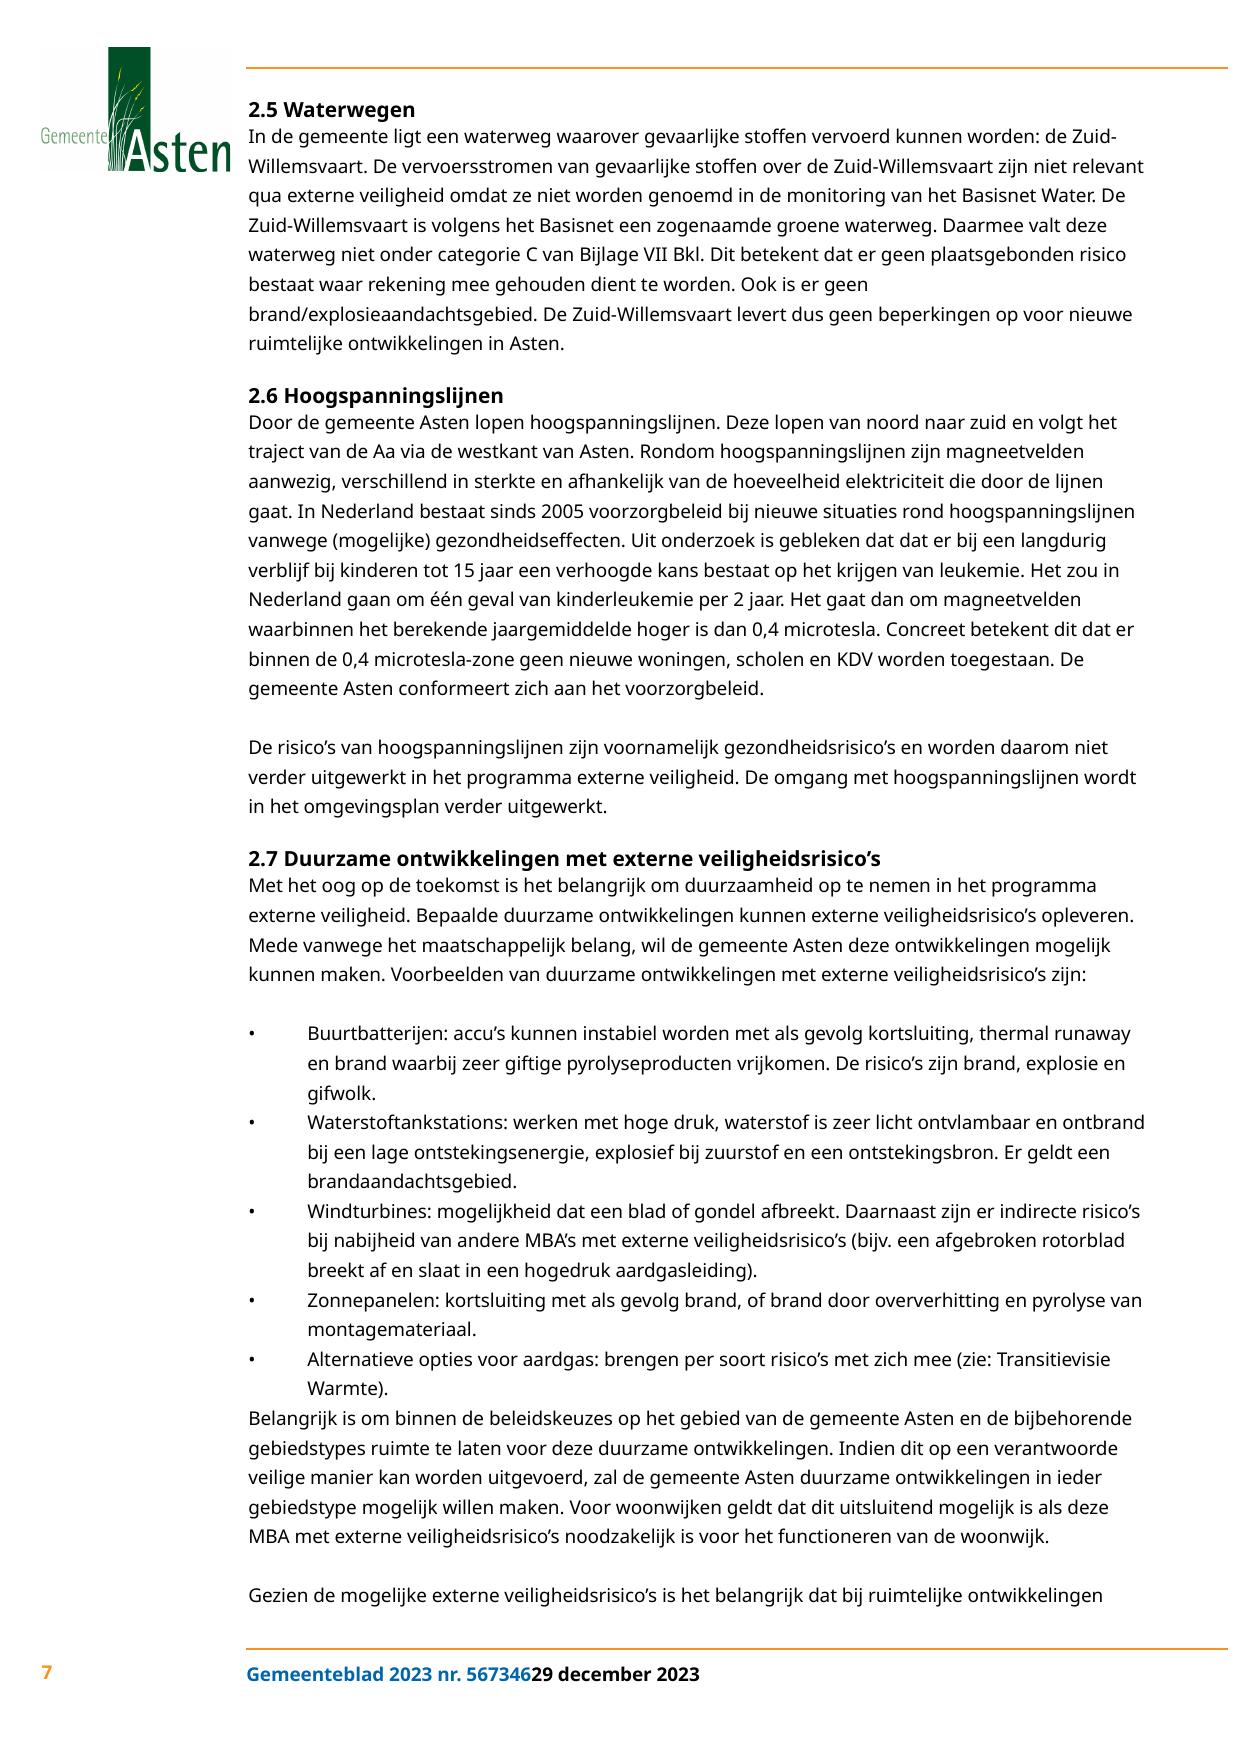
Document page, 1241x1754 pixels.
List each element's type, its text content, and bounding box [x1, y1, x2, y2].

text 2.7 Duurzame ontwikkelingen met externe veiligheidsrisico’s [248, 844, 1152, 873]
text Gezien de mogelijke externe veiligheidsrisico’s is het belangrijk dat bij ruimtelijke ontwikkelingen [248, 1583, 1152, 1608]
list Buurtbatterijen: accu’s kunnen instabiel worden met als gevolg kortsluiting, thermal runaway en brand waarbij zeer giftige pyrolyseproducten vrijkomen. De risico’s zijn brand, explosie en gifwolk. [248, 1021, 1152, 1105]
text Door de gemeente Asten lopen hoogspanningslijnen. Deze lopen van noord naar zuid en volgt het traject van de Aa via de westkant van Asten. Rondom hoogspanningslijnen zijn magneetvelden aanwezig, verschillend in sterkte en afhankelijk van de hoeveelheid elektriciteit die door de lijnen gaat. In Nederland bestaat sinds 2005 voorzorgbeleid bij nieuwe situaties rond hoogspanningslijnen vanwege (mogelijke) gezondheidseffecten. Uit onderzoek is gebleken dat dat er bij een langdurig verblijf bij kinderen tot 15 jaar een verhoogde kans bestaat op het krijgen van leukemie. Het zou in Nederland gaan om één geval van kinderleukemie per 2 jaar. Het gaat dan om magneetvelden waarbinnen het berekende jaargemiddelde hoger is dan 0,4 microtesla. Concreet betekent dit dat er binnen de 0,4 microtesla-zone geen nieuwe woningen, scholen en KDV worden toegestaan. De gemeente Asten conformeert zich aan het voorzorgbeleid. [248, 409, 1152, 701]
text 2.5 Waterwegen [248, 95, 1152, 123]
text De risico’s van hoogspanningslijnen zijn voornamelijk gezondheidsrisico’s en worden daarom niet verder uitgewerkt in het programma externe veiligheid. De omgang met hoogspanningslijnen wordt in het omgevingsplan verder uitgewerkt. [248, 734, 1152, 819]
list Windturbines: mogelijkheid dat een blad of gondel afbreekt. Daarnaast zijn er indirecte risico’s bij nabijheid van andere MBA’s met externe veiligheidsrisico’s (bijv. een afgebroken rotorblad breekt af en slaat in een hogedruk aardgasleiding). [248, 1198, 1152, 1283]
list Alternatieve opties voor aardgas: brengen per soort risico’s met zich mee (zie: Transitievisie Warmte). [248, 1346, 1152, 1401]
picture [41, 47, 231, 172]
text Met het oog op de toekomst is het belangrijk om duurzaamheid op te nemen in het programma externe veiligheid. Bepaalde duurzame ontwikkelingen kunnen externe veiligheidsrisico’s opleveren. Mede vanwege het maatschappelijk belang, wil de gemeente Asten deze ontwikkelingen mogelijk kunnen maken. Voorbeelden van duurzame ontwikkelingen met externe veiligheidsrisico’s zijn: [248, 873, 1152, 987]
list Zonnepanelen: kortsluiting met als gevolg brand, of brand door oververhitting en pyrolyse van montagemateriaal. [248, 1287, 1152, 1342]
list Waterstoftankstations: werken met hoge druk, waterstof is zeer licht ontvlambaar en ontbrand bij een lage ontstekingsenergie, explosief bij zuurstof en een ontstekingsbron. Er geldt een brandaandachtsgebied. [248, 1109, 1152, 1194]
text 2.6 Hoogspanningslijnen [248, 381, 1152, 409]
text Belangrijk is om binnen de beleidskeuzes op het gebied van de gemeente Asten en de bijbehorende gebiedstypes ruimte te laten voor deze duurzame ontwikkelingen. Indien dit op een verantwoorde veilige manier kan worden uitgevoerd, zal de gemeente Asten duurzame ontwikkelingen in ieder gebiedstype mogelijk willen maken. Voor woonwijken geldt dat dit uitsluitend mogelijk is als deze MBA met externe veiligheidsrisico’s noodzakelijk is voor het functioneren van de woonwijk. [248, 1405, 1152, 1549]
text In de gemeente ligt een waterweg waarover gevaarlijke stoffen vervoerd kunnen worden: de Zuid-Willemsvaart. De vervoersstromen van gevaarlijke stoffen over de Zuid-Willemsvaart zijn niet relevant qua externe veiligheid omdat ze niet worden genoemd in de monitoring van het Basisnet Water. De Zuid-Willemsvaart is volgens het Basisnet een zogenaamde groene waterweg. Daarmee valt deze waterweg niet onder categorie C van Bijlage VII Bkl. Dit betekent dat er geen plaatsgebonden risico bestaat waar rekening mee gehouden dient te worden. Ook is er geen brand/explosieaandachtsgebied. De Zuid-Willemsvaart levert dus geen beperkingen op voor nieuwe ruimtelijke ontwikkelingen in Asten. [248, 123, 1152, 356]
